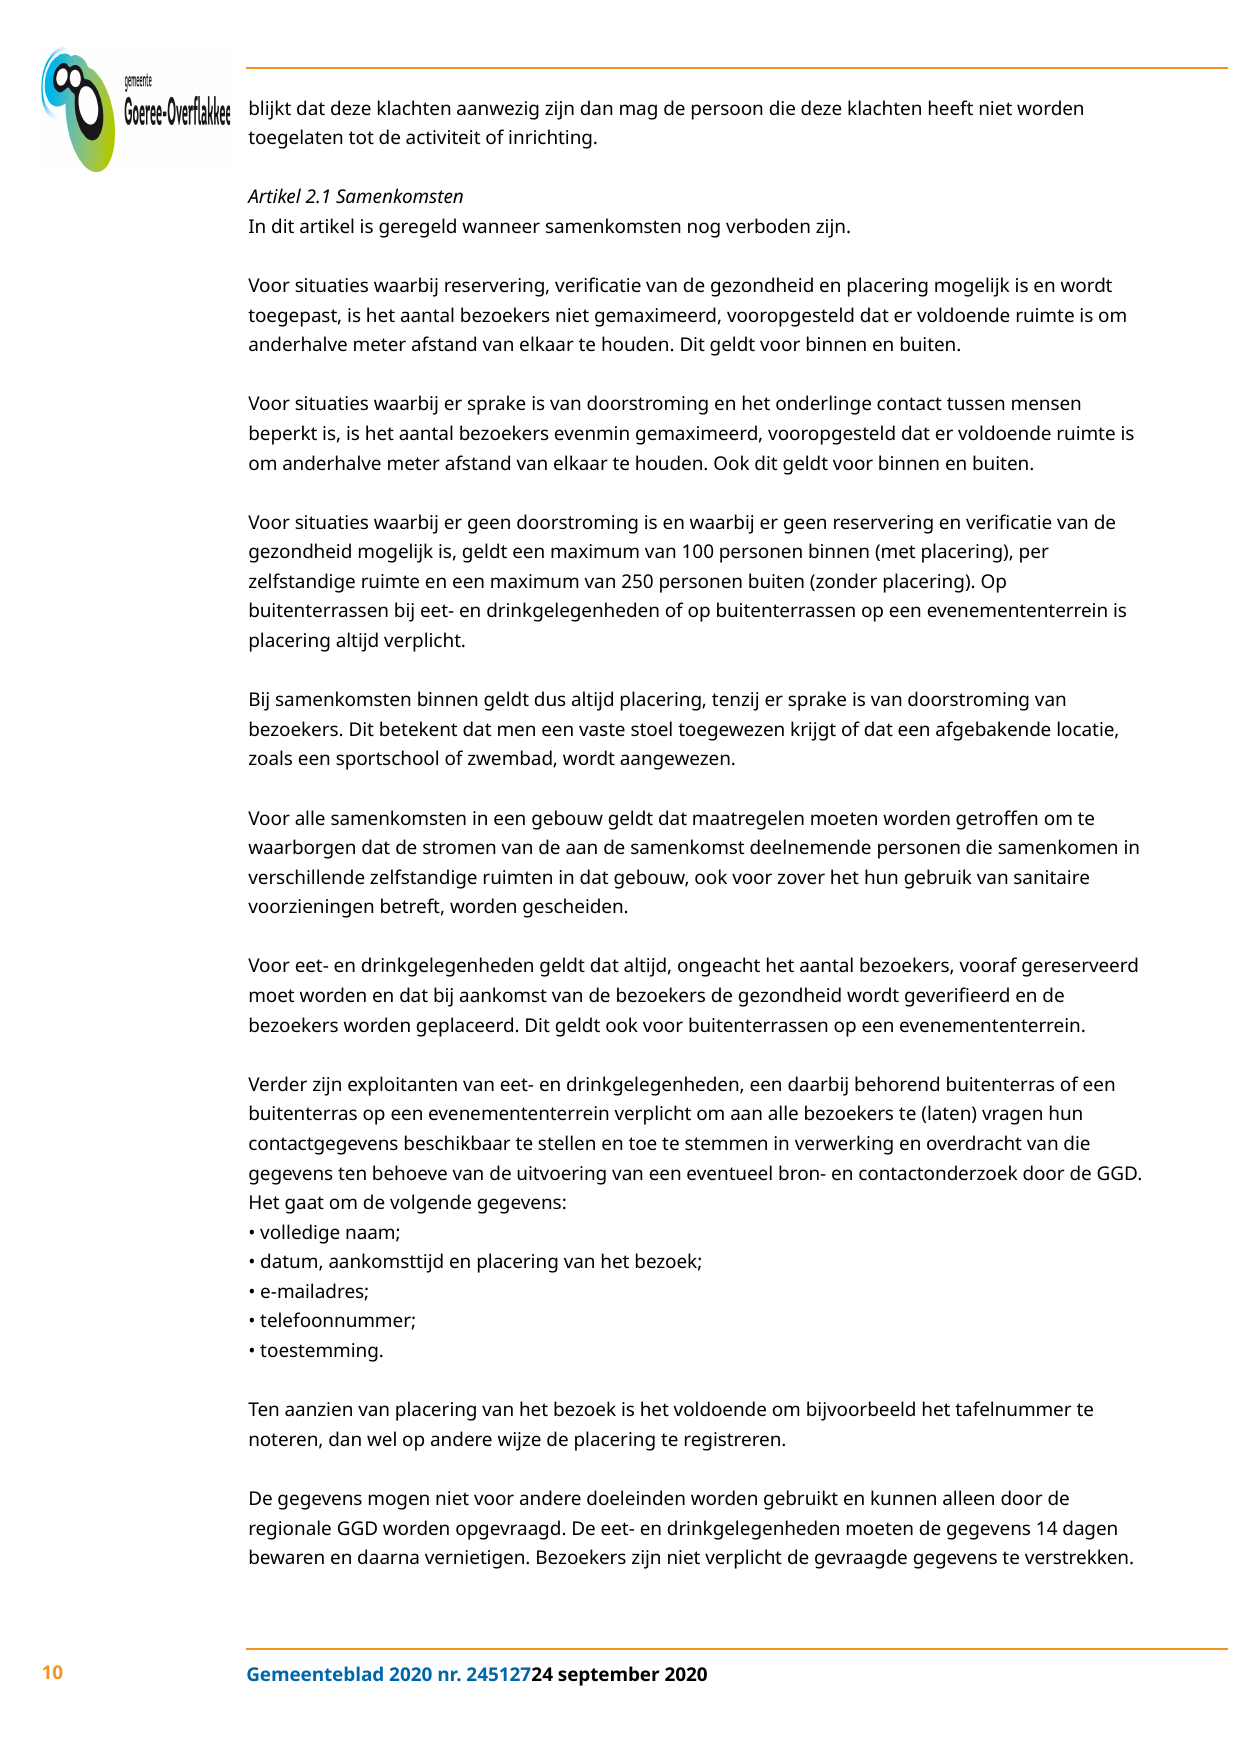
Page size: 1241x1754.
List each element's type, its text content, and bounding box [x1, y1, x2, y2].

text • e-mailadres; [248, 1278, 1152, 1304]
text In dit artikel is geregeld wanneer samenkomsten nog verboden zijn. [248, 213, 1152, 239]
text Voor eet- en drinkgelegenheden geldt dat altijd, ongeacht het aantal bezoekers, vooraf gereserveerd moet worden en dat bij aankomst van de bezoekers de gezondheid wordt geverifieerd en de bezoekers worden geplaceerd. Dit geldt ook voor buitenterrassen op een evenemententerrein. [248, 953, 1152, 1038]
text Voor situaties waarbij er geen doorstroming is en waarbij er geen reservering en verificatie van de gezondheid mogelijk is, geldt een maximum van 100 personen binnen (met placering), per zelfstandige ruimte en een maximum van 250 personen buiten (zonder placering). Op buitenterrassen bij eet- en drinkgelegenheden of op buitenterrassen op een evenemententerrein is placering altijd verplicht. [248, 509, 1152, 653]
text • volledige naam; [248, 1219, 1152, 1245]
picture [41, 47, 231, 172]
text • datum, aankomsttijd en placering van het bezoek; [248, 1248, 1152, 1274]
text Artikel 2.1 Samenkomsten [248, 183, 1152, 209]
text blijkt dat deze klachten aanwezig zijn dan mag de persoon die deze klachten heeft niet worden toegelaten tot de activiteit of inrichting. [248, 95, 1152, 150]
text De gegevens mogen niet voor andere doeleinden worden gebruikt en kunnen alleen door de regionale GGD worden opgevraagd. De eet- en drinkgelegenheden moeten de gegevens 14 dagen bewaren en daarna vernietigen. Bezoekers zijn niet verplicht de gevraagde gegevens te verstrekken. [248, 1485, 1152, 1570]
text • toestemming. [248, 1337, 1152, 1363]
text Voor alle samenkomsten in een gebouw geldt dat maatregelen moeten worden getroffen om te waarborgen dat de stromen van de aan de samenkomst deelnemende personen die samenkomen in verschillende zelfstandige ruimten in dat gebouw, ook voor zover het hun gebruik van sanitaire voorzieningen betreft, worden gescheiden. [248, 805, 1152, 919]
text Ten aanzien van placering van het bezoek is het voldoende om bijvoorbeeld het tafelnummer te noteren, dan wel op andere wijze de placering te registreren. [248, 1396, 1152, 1452]
text Bij samenkomsten binnen geldt dus altijd placering, tenzij er sprake is van doorstroming van bezoekers. Dit betekent dat men een vaste stoel toegewezen krijgt of dat een afgebakende locatie, zoals een sportschool of zwembad, wordt aangewezen. [248, 686, 1152, 771]
text Voor situaties waarbij er sprake is van doorstroming en het onderlinge contact tussen mensen beperkt is, is het aantal bezoekers evenmin gemaximeerd, vooropgesteld dat er voldoende ruimte is om anderhalve meter afstand van elkaar te houden. Ook dit geldt voor binnen en buiten. [248, 391, 1152, 476]
text Voor situaties waarbij reservering, verificatie van de gezondheid en placering mogelijk is en wordt toegepast, is het aantal bezoekers niet gemaximeerd, vooropgesteld dat er voldoende ruimte is om anderhalve meter afstand van elkaar te houden. Dit geldt voor binnen en buiten. [248, 272, 1152, 357]
text • telefoonnummer; [248, 1308, 1152, 1333]
text Verder zijn exploitanten van eet- en drinkgelegenheden, een daarbij behorend buitenterras of een buitenterras op een evenemententerrein verplicht om aan alle bezoekers te (laten) vragen hun contactgegevens beschikbaar te stellen en toe te stemmen in verwerking en overdracht van die gegevens ten behoeve van de uitvoering van een eventueel bron- en contactonderzoek door de GGD. Het gaat om de volgende gegevens: [248, 1071, 1152, 1215]
